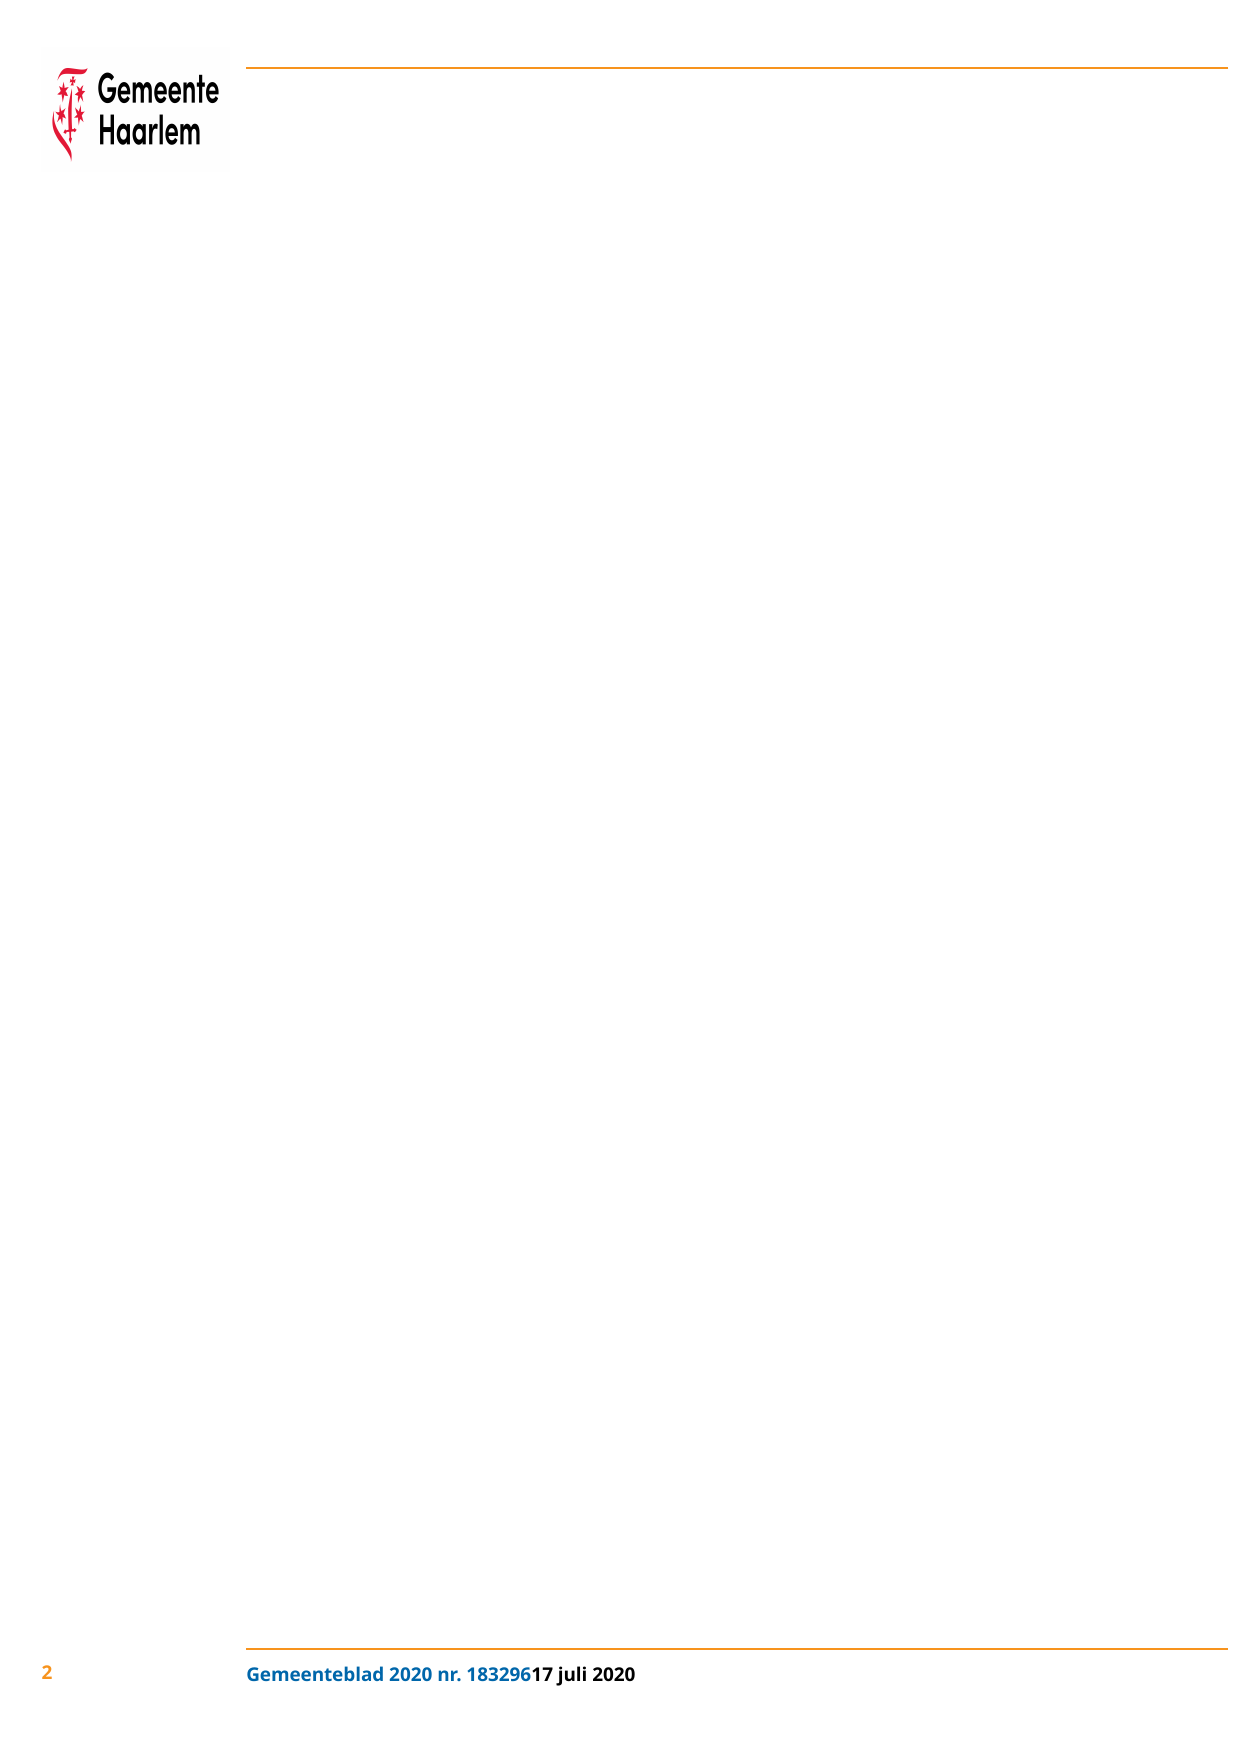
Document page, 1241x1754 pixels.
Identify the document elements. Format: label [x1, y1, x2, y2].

picture [41, 47, 231, 172]
